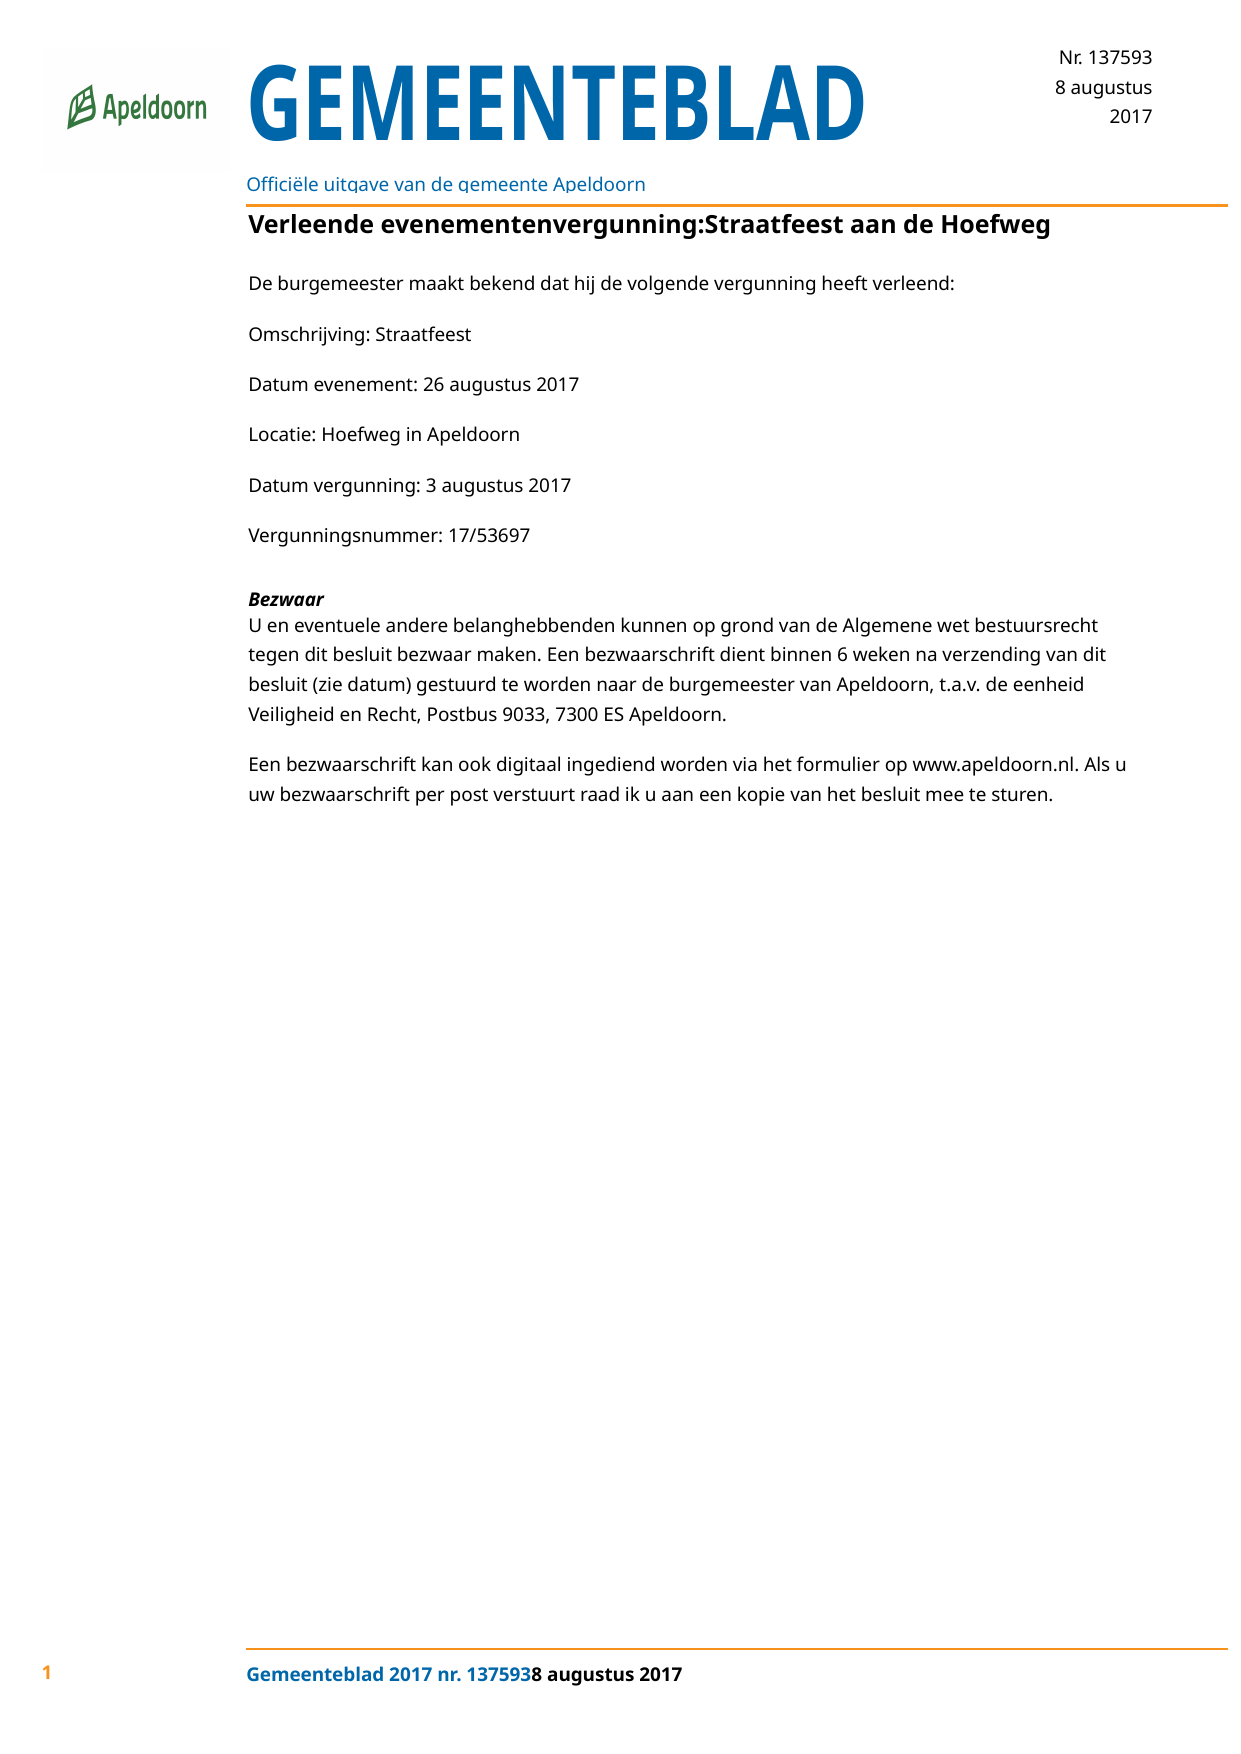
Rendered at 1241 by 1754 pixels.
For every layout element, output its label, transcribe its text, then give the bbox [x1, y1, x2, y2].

text Een bezwaarschrift kan ook digitaal ingediend worden via het formulier op www.apeldoorn.nl. Als u uw bezwaarschrift per post verstuurt raad ik u aan een kopie van het besluit mee te sturen. [248, 751, 1152, 807]
text Verleende evenementenvergunning:Straatfeest aan de Hoefweg [248, 207, 1152, 241]
text Datum vergunning: 3 augustus 2017 [248, 472, 1152, 498]
text Omschrijving: Straatfeest [248, 321, 1152, 346]
text De burgemeester maakt bekend dat hij de volgende vergunning heeft verleend: [248, 270, 1152, 296]
text Datum evenement: 26 augustus 2017 [248, 371, 1152, 397]
picture [41, 47, 231, 172]
text Vergunningsnummer: 17/53697 [248, 522, 1152, 548]
text Locatie: Hoefweg in Apeldoorn [248, 422, 1152, 447]
text Bezwaar [248, 586, 1152, 612]
text U en eventuele andere belanghebbenden kunnen op grond van de Algemene wet bestuursrecht tegen dit besluit bezwaar maken. Een bezwaarschrift dient binnen 6 weken na verzending van dit besluit (zie datum) gestuurd te worden naar de burgemeester van Apeldoorn, t.a.v. de eenheid Veiligheid en Recht, Postbus 9033, 7300 ES Apeldoorn. [248, 612, 1152, 727]
